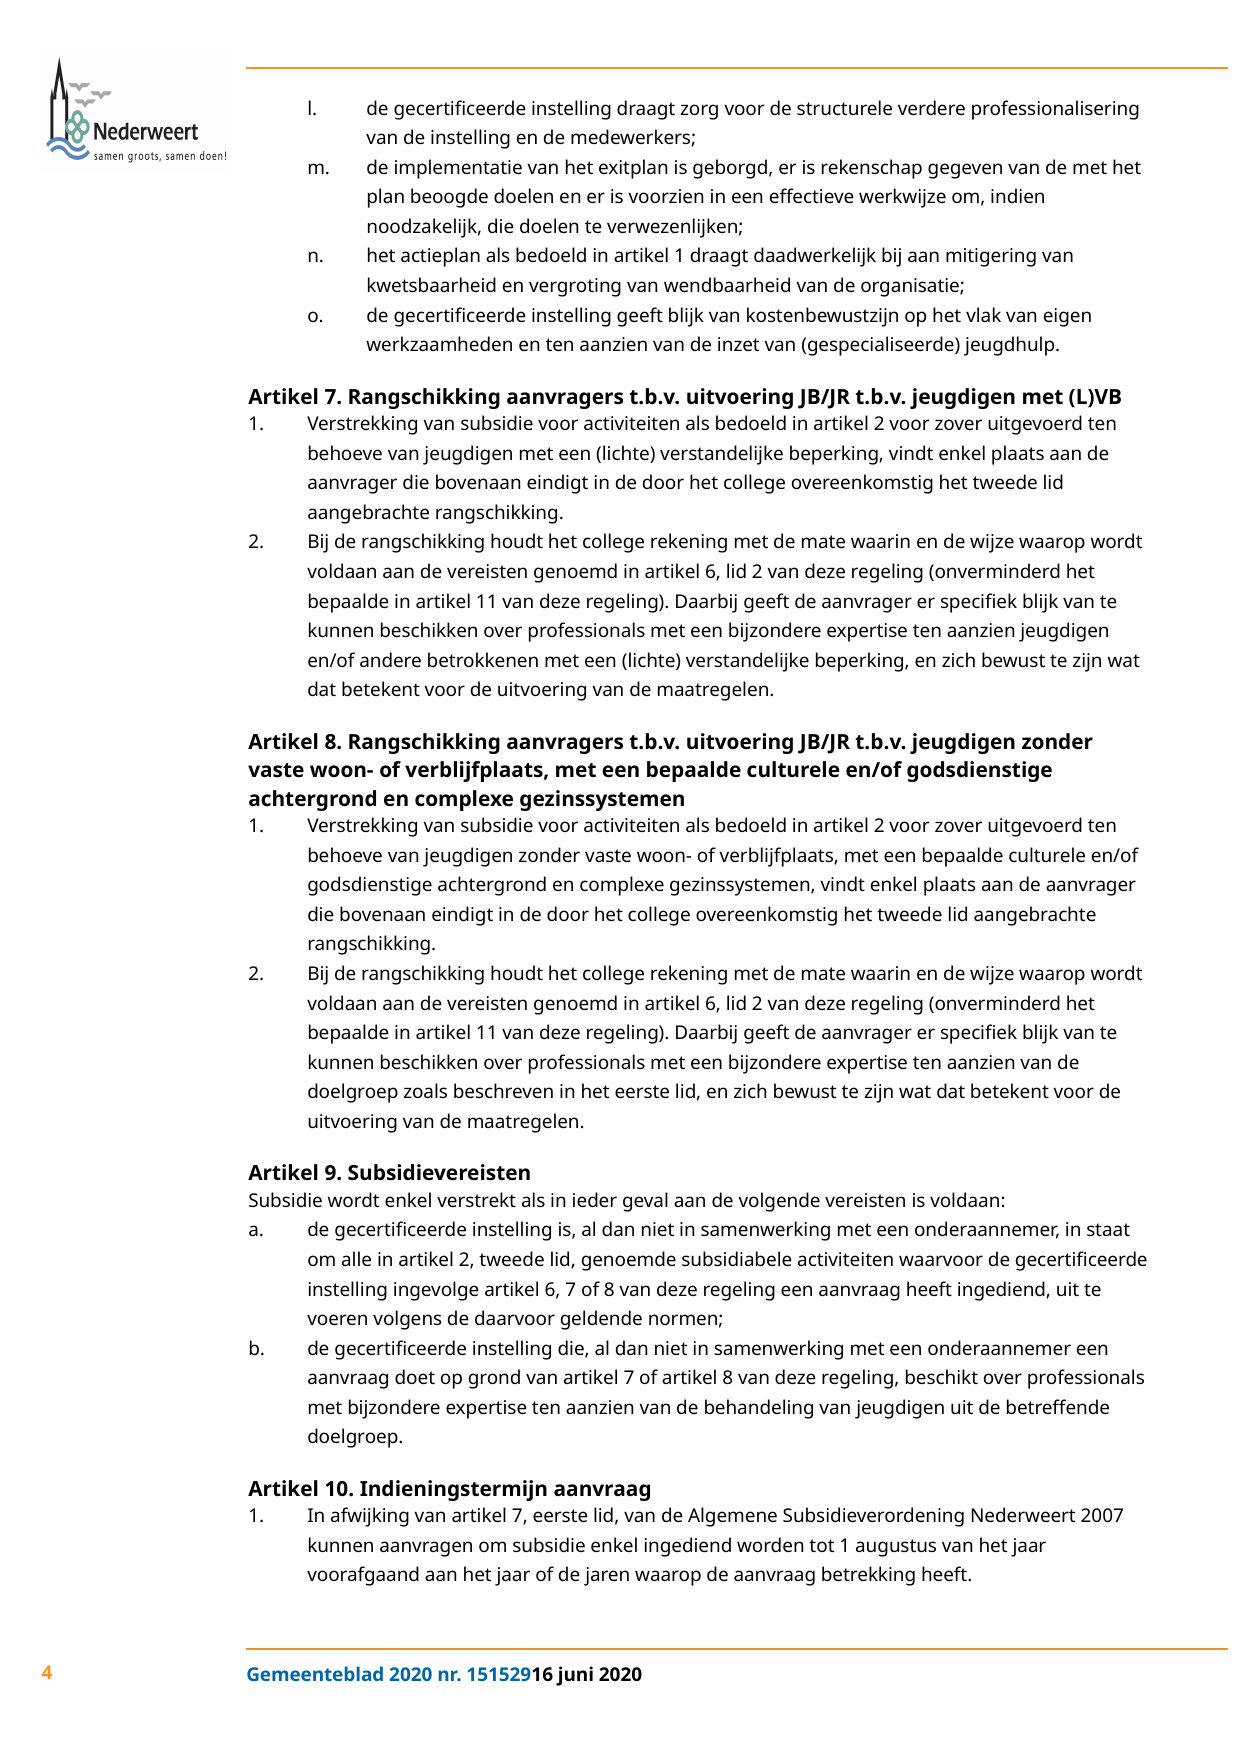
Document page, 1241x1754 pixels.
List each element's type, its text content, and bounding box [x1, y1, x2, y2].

list de gecertificeerde instelling draagt zorg voor de structurele verdere professionalisering van de instelling en de medewerkers; [307, 95, 1152, 150]
text Artikel 9. Subsidievereisten [248, 1158, 1152, 1187]
list de gecertificeerde instelling is, al dan niet in samenwerking met een onderaannemer, in staat om alle in artikel 2, tweede lid, genoemde subsidiabele activiteiten waarvoor de gecertificeerde instelling ingevolge artikel 6, 7 of 8 van deze regeling een aanvraag heeft ingediend, uit te voeren volgens de daarvoor geldende normen; [248, 1217, 1152, 1331]
text Artikel 8. Rangschikking aanvragers t.b.v. uitvoering JB/JR t.b.v. jeugdigen zonder vaste woon- of verblijfplaats, met een bepaalde culturele en/of godsdienstige achtergrond en complexe gezinssystemen [248, 727, 1152, 812]
text Artikel 10. Indieningstermijn aanvraag [248, 1474, 1152, 1502]
text Subsidie wordt enkel verstrekt als in ieder geval aan de volgende vereisten is voldaan: [248, 1187, 1152, 1213]
list Verstrekking van subsidie voor activiteiten als bedoeld in artikel 2 voor zover uitgevoerd ten behoeve van jeugdigen met een (lichte) verstandelijke beperking, vindt enkel plaats aan de aanvrager die bovenaan eindigt in de door het college overeenkomstig het tweede lid aangebrachte rangschikking. [248, 410, 1152, 525]
picture [41, 47, 231, 172]
list Verstrekking van subsidie voor activiteiten als bedoeld in artikel 2 voor zover uitgevoerd ten behoeve van jeugdigen zonder vaste woon- of verblijfplaats, met een bepaalde culturele en/of godsdienstige achtergrond en complexe gezinssystemen, vindt enkel plaats aan de aanvrager die bovenaan eindigt in de door het college overeenkomstig het tweede lid aangebrachte rangschikking. [248, 812, 1152, 956]
list Bij de rangschikking houdt het college rekening met de mate waarin en de wijze waarop wordt voldaan aan de vereisten genoemd in artikel 6, lid 2 van deze regeling (onverminderd het bepaalde in artikel 11 van deze regeling). Daarbij geeft de aanvrager er specifiek blijk van te kunnen beschikken over professionals met een bijzondere expertise ten aanzien jeugdigen en/of andere betrokkenen met een (lichte) verstandelijke beperking, en zich bewust te zijn wat dat betekent voor de uitvoering van de maatregelen. [248, 529, 1152, 702]
list de implementatie van het exitplan is geborgd, er is rekenschap gegeven van de met het plan beoogde doelen en er is voorzien in een effectieve werkwijze om, indien noodzakelijk, die doelen te verwezenlijken; [307, 154, 1152, 239]
list In afwijking van artikel 7, eerste lid, van de Algemene Subsidieverordening Nederweert 2007 kunnen aanvragen om subsidie enkel ingediend worden tot 1 augustus van het jaar voorafgaand aan het jaar of de jaren waarop de aanvraag betrekking heeft. [248, 1502, 1152, 1587]
list de gecertificeerde instelling die, al dan niet in samenwerking met een onderaannemer een aanvraag doet op grond van artikel 7 of artikel 8 van deze regeling, beschikt over professionals met bijzondere expertise ten aanzien van de behandeling van jeugdigen uit de betreffende doelgroep. [248, 1335, 1152, 1449]
list het actieplan als bedoeld in artikel 1 draagt daadwerkelijk bij aan mitigering van kwetsbaarheid en vergroting van wendbaarheid van de organisatie; [307, 243, 1152, 298]
list de gecertificeerde instelling geeft blijk van kostenbewustzijn op het vlak van eigen werkzaamheden en ten aanzien van de inzet van (gespecialiseerde) jeugdhulp. [307, 302, 1152, 357]
text Artikel 7. Rangschikking aanvragers t.b.v. uitvoering JB/JR t.b.v. jeugdigen met (L)VB [248, 382, 1152, 410]
list Bij de rangschikking houdt het college rekening met de mate waarin en de wijze waarop wordt voldaan aan de vereisten genoemd in artikel 6, lid 2 van deze regeling (onverminderd het bepaalde in artikel 11 van deze regeling). Daarbij geeft de aanvrager er specifiek blijk van te kunnen beschikken over professionals met een bijzondere expertise ten aanzien van de doelgroep zoals beschreven in het eerste lid, en zich bewust te zijn wat dat betekent voor de uitvoering van de maatregelen. [248, 960, 1152, 1134]
